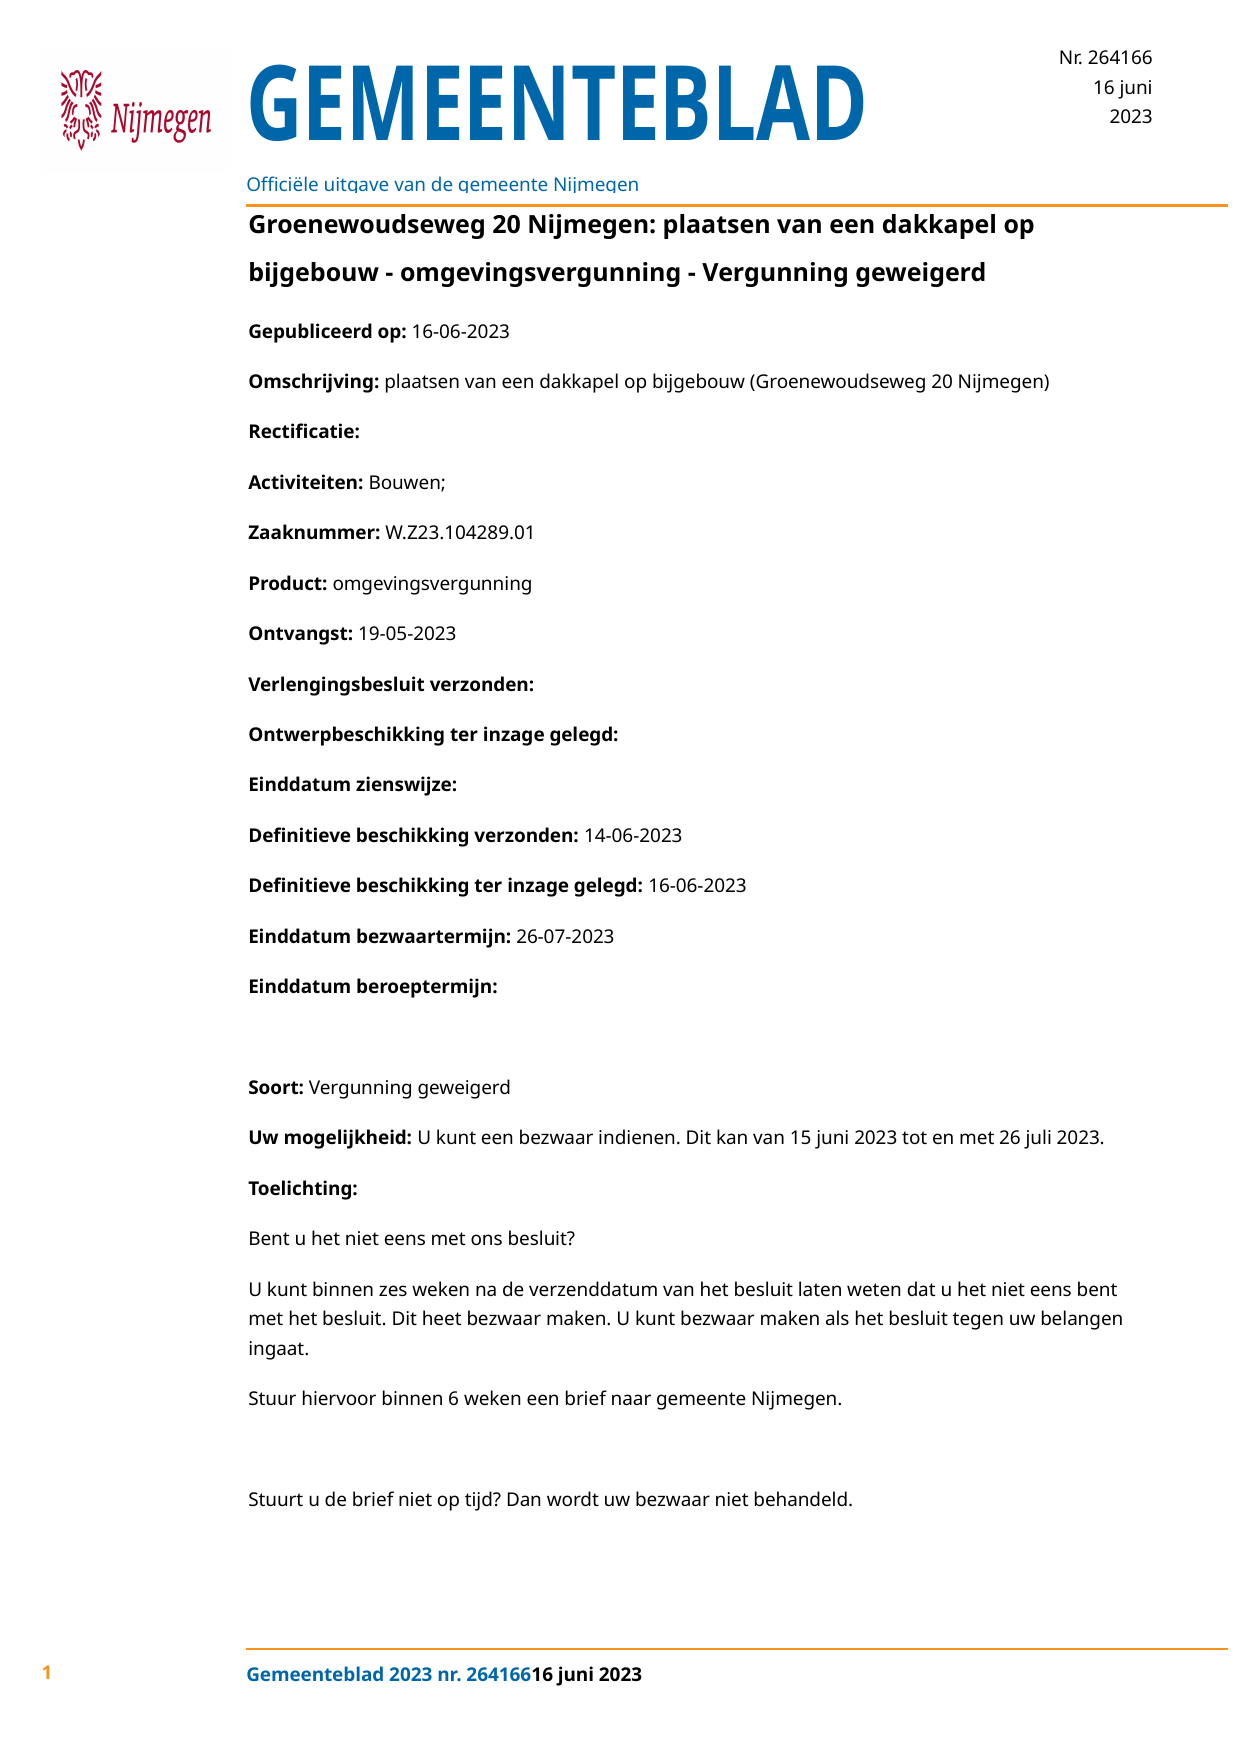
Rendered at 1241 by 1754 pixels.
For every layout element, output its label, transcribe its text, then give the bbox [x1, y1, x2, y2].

text Groenewoudseweg 20 Nijmegen: plaatsen van een dakkapel op bijgebouw - omgevingsvergunning - Vergunning geweigerd [248, 207, 1152, 288]
text Product: omgevingsvergunning [248, 570, 1152, 596]
text Zaaknummer: W.Z23.104289.01 [248, 519, 1152, 545]
text Einddatum bezwaartermijn: 26-07-2023 [248, 923, 1152, 949]
text Stuur hiervoor binnen 6 weken een brief naar gemeente Nijmegen. [248, 1385, 1152, 1411]
text U kunt binnen zes weken na de verzenddatum van het besluit laten weten dat u het niet eens bent met het besluit. Dit heet bezwaar maken. U kunt bezwaar maken als het besluit tegen uw belangen ingaat. [248, 1276, 1152, 1361]
text Stuurt u de brief niet op tijd? Dan wordt uw bezwaar niet behandeld. [248, 1486, 1152, 1512]
text Omschrijving: plaatsen van een dakkapel op bijgebouw (Groenewoudseweg 20 Nijmegen) [248, 368, 1152, 394]
text Verlengingsbesluit verzonden: [248, 671, 1152, 697]
text Definitieve beschikking ter inzage gelegd: 16-06-2023 [248, 872, 1152, 898]
text Ontwerpbeschikking ter inzage gelegd: [248, 721, 1152, 747]
text Gepubliceerd op: 16-06-2023 [248, 318, 1152, 344]
text Uw mogelijkheid: U kunt een bezwaar indienen. Dit kan van 15 juni 2023 tot en met 26 juli 2023. [248, 1124, 1152, 1150]
text Activiteiten: Bouwen; [248, 469, 1152, 495]
text Soort: Vergunning geweigerd [248, 1074, 1152, 1100]
text Ontvangst: 19-05-2023 [248, 620, 1152, 646]
text Definitieve beschikking verzonden: 14-06-2023 [248, 822, 1152, 848]
text Einddatum zienswijze: [248, 772, 1152, 797]
text Einddatum beroeptermijn: [248, 973, 1152, 999]
text Bent u het niet eens met ons besluit? [248, 1225, 1152, 1251]
text Toelichting: [248, 1175, 1152, 1201]
picture [41, 47, 231, 172]
text Rectificatie: [248, 419, 1152, 444]
